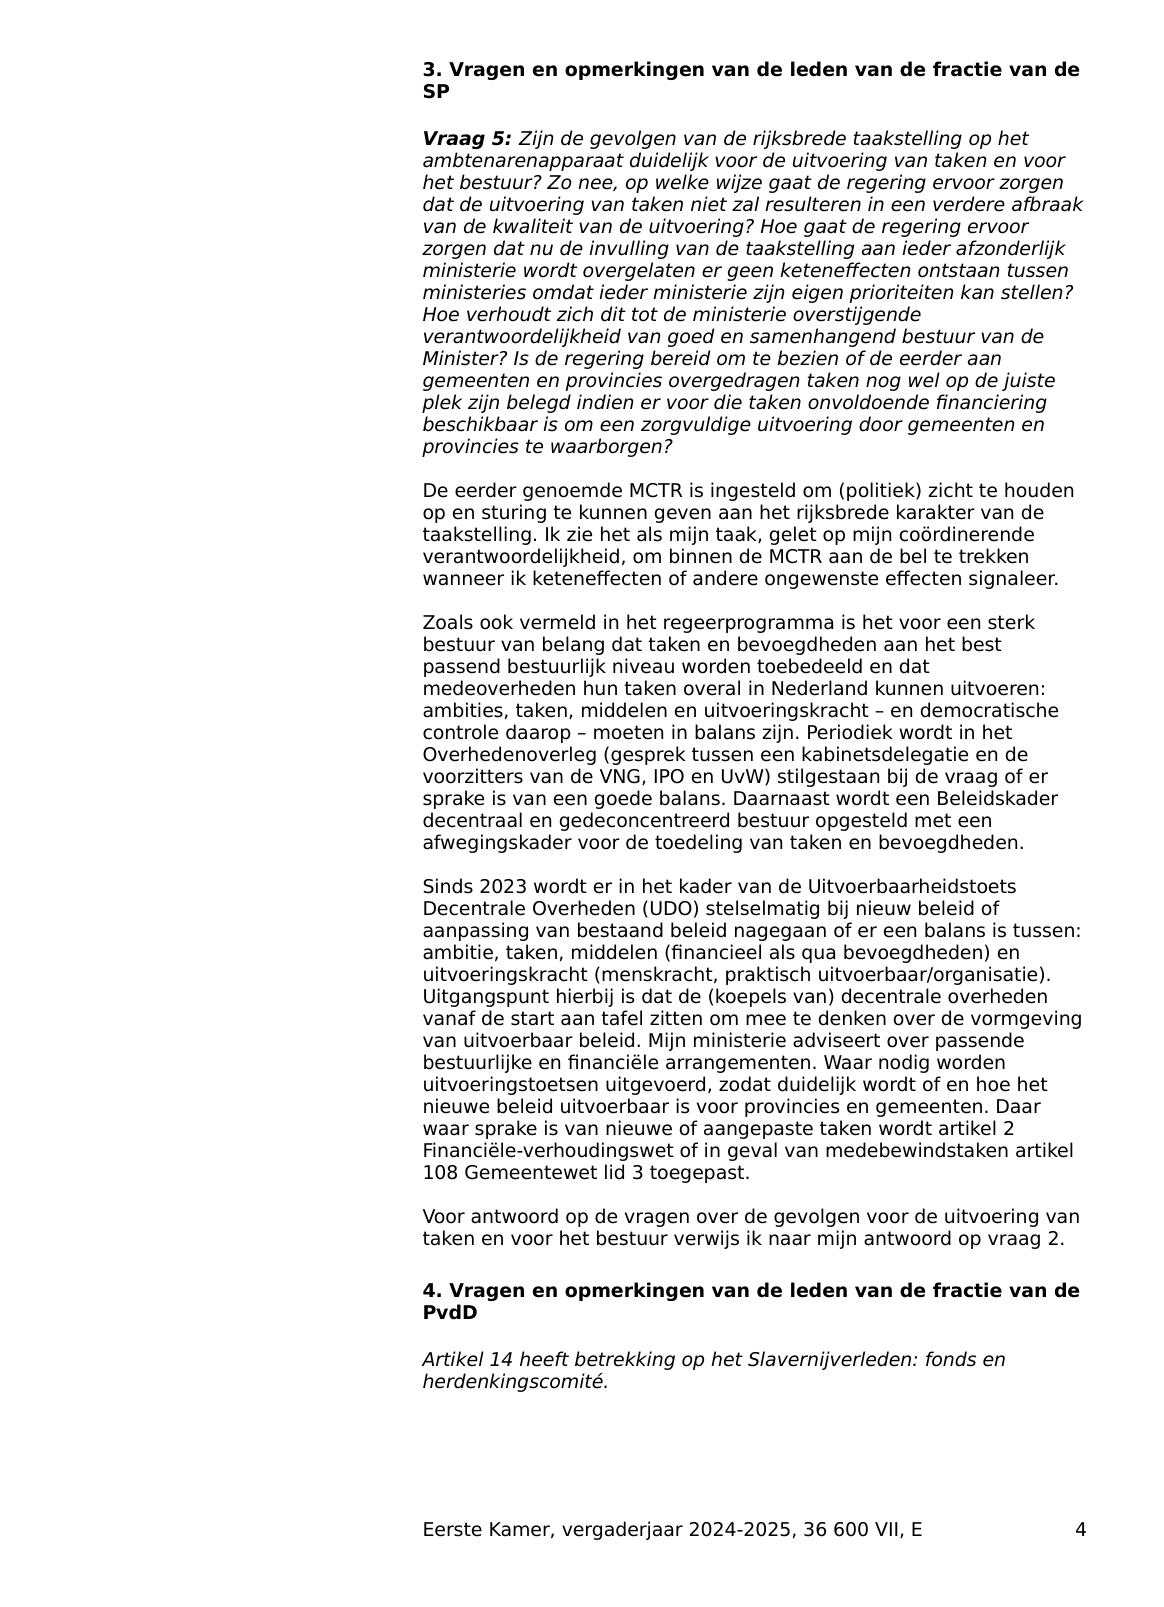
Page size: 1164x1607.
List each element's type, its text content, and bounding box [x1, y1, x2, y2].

text De eerder genoemde MCTR is ingesteld om (politiek) zicht te houden op en sturing te kunnen geven aan het rijksbrede karakter van de taakstelling. Ik zie het als mijn taak, gelet op mijn coördinerende verantwoordelijkheid, om binnen de MCTR aan de bel te trekken wanneer ik keteneffecten of andere ongewenste effecten signaleer. [422, 480, 1087, 590]
subtitle 4. Vragen en opmerkingen van de leden van de fractie van de PvdD [422, 1280, 1087, 1324]
subtitle 3. Vragen en opmerkingen van de leden van de fractie van de SP [422, 59, 1087, 103]
text Zoals ook vermeld in het regeerprogramma is het voor een sterk bestuur van belang dat taken en bevoegdheden aan het best passend bestuurlijk niveau worden toebedeeld en dat medeoverheden hun taken overal in Nederland kunnen uitvoeren: ambities, taken, middelen en uitvoeringskracht – en democratische controle daarop – moeten in balans zijn. Periodiek wordt in het Overhedenoverleg (gesprek tussen een kabinetsdelegatie en de voorzitters van de VNG, IPO en UvW) stilgestaan bij de vraag of er sprake is van een goede balans. Daarnaast wordt een Beleidskader decentraal en gedeconcentreerd bestuur opgesteld met een afwegingskader voor de toedeling van taken en bevoegdheden. [422, 612, 1087, 854]
text Sinds 2023 wordt er in het kader van de Uitvoerbaarheidstoets Decentrale Overheden (UDO) stelselmatig bij nieuw beleid of aanpassing van bestaand beleid nagegaan of er een balans is tussen: ambitie, taken, middelen (financieel als qua bevoegdheden) en uitvoeringskracht (menskracht, praktisch uitvoerbaar/organisatie). Uitgangspunt hierbij is dat de (koepels van) decentrale overheden vanaf de start aan tafel zitten om mee te denken over de vormgeving van uitvoerbaar beleid. Mijn ministerie adviseert over passende bestuurlijke en financiële arrangementen. Waar nodig worden uitvoeringstoetsen uitgevoerd, zodat duidelijk wordt of en hoe het nieuwe beleid uitvoerbaar is voor provincies en gemeenten. Daar waar sprake is van nieuwe of aangepaste taken wordt artikel 2 Financiële-verhoudingswet of in geval van medebewindstaken artikel 108 Gemeentewet lid 3 toegepast. [422, 876, 1087, 1184]
text Vraag 5: Zijn de gevolgen van de rijksbrede taakstelling op het ambtenarenapparaat duidelijk voor de uitvoering van taken en voor het bestuur? Zo nee, op welke wijze gaat de regering ervoor zorgen dat de uitvoering van taken niet zal resulteren in een verdere afbraak van de kwaliteit van de uitvoering? Hoe gaat de regering ervoor zorgen dat nu de invulling van de taakstelling aan ieder afzonderlijk ministerie wordt overgelaten er geen keteneffecten ontstaan tussen ministeries omdat ieder ministerie zijn eigen prioriteiten kan stellen? Hoe verhoudt zich dit tot de ministerie overstijgende verantwoordelijkheid van goed en samenhangend bestuur van de Minister? Is de regering bereid om te bezien of de eerder aan gemeenten en provincies overgedragen taken nog wel op de juiste plek zijn belegd indien er voor die taken onvoldoende financiering beschikbaar is om een zorgvuldige uitvoering door gemeenten en provincies te waarborgen? [422, 128, 1087, 458]
text Voor antwoord op de vragen over de gevolgen voor de uitvoering van taken en voor het bestuur verwijs ik naar mijn antwoord op vraag 2. [422, 1206, 1087, 1250]
text Artikel 14 heeft betrekking op het Slavernijverleden: fonds en herdenkingscomité. [422, 1349, 1087, 1393]
